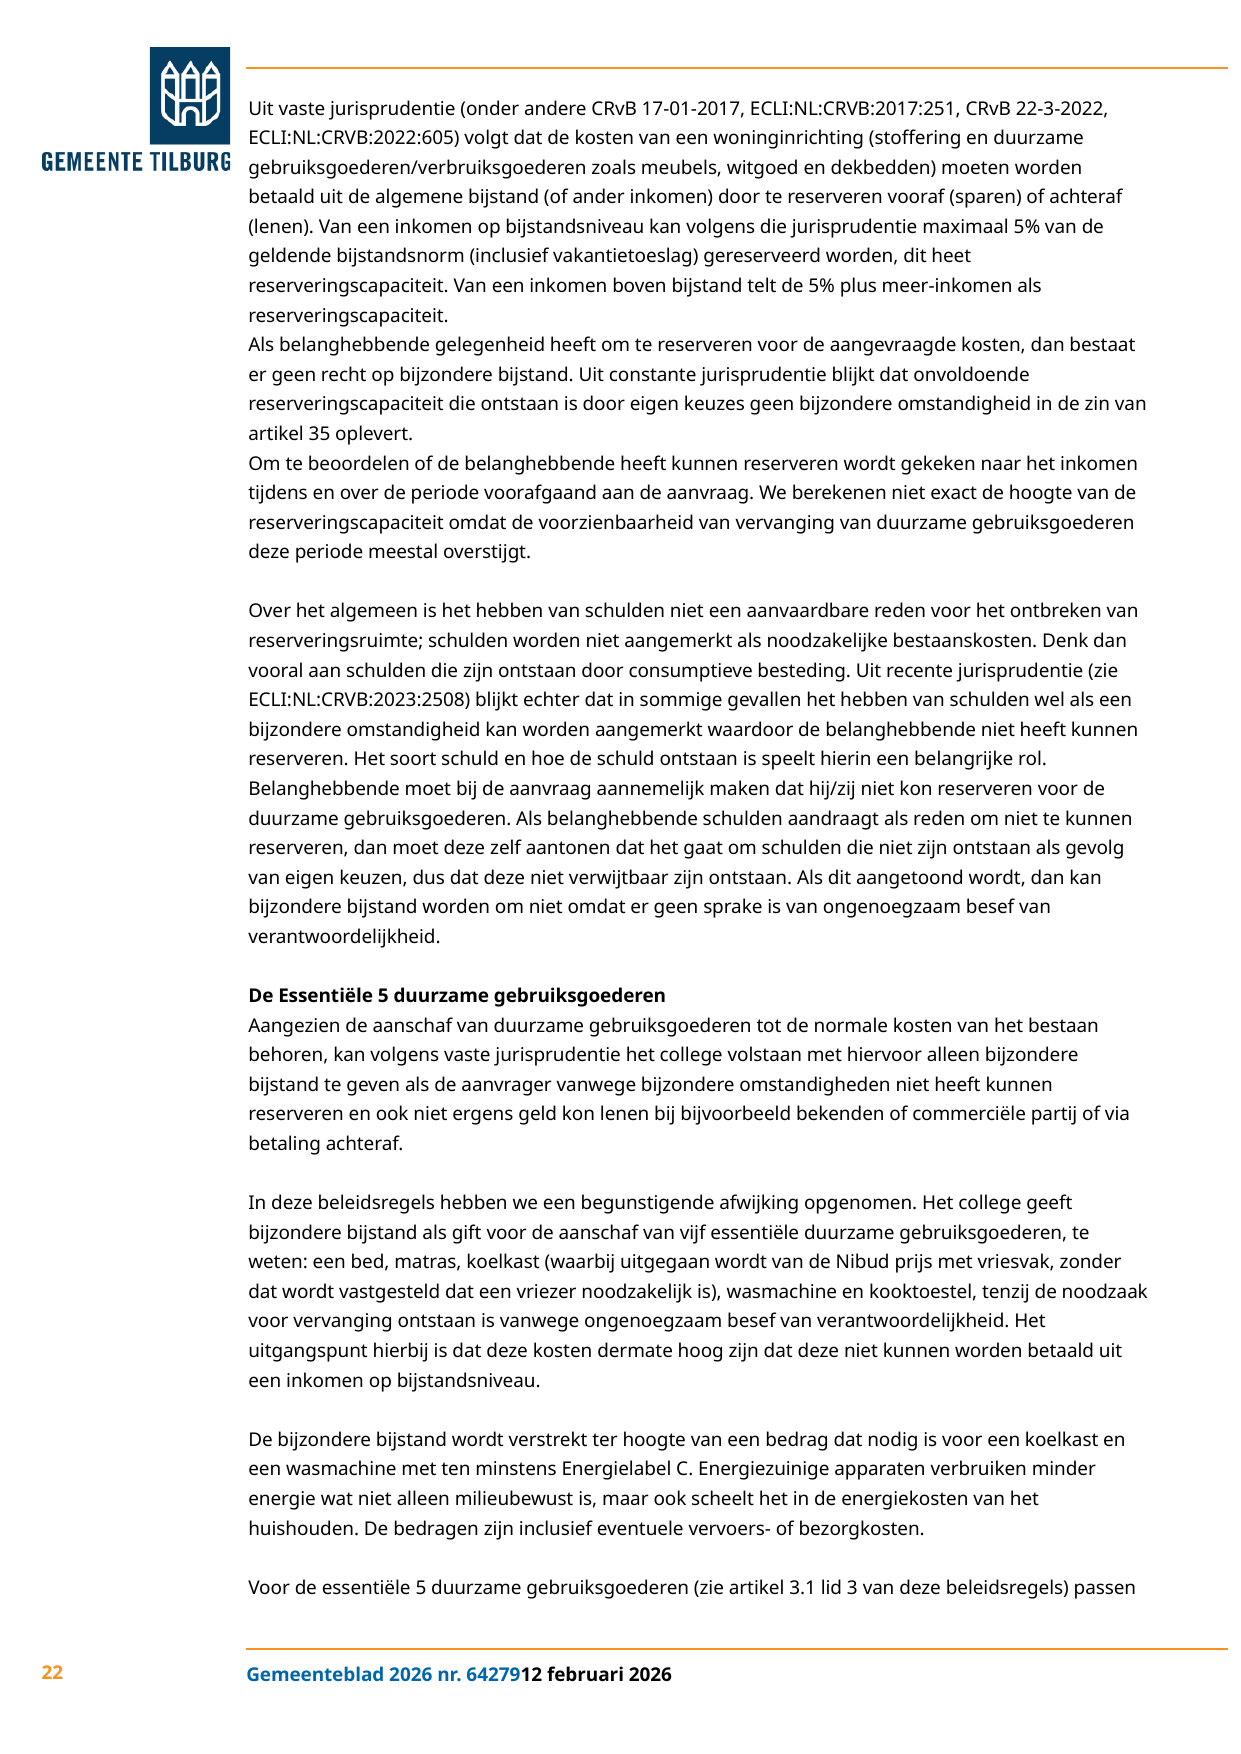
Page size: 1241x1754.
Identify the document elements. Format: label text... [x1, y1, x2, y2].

text Uit vaste jurisprudentie (onder andere CRvB 17-01-2017, ECLI:NL:CRVB:2017:251, CRvB 22-3-2022, ECLI:NL:CRVB:2022:605) volgt dat de kosten van een woninginrichting (stoffering en duurzame gebruiksgoederen/verbruiksgoederen zoals meubels, witgoed en dekbedden) moeten worden betaald uit de algemene bijstand (of ander inkomen) door te reserveren vooraf (sparen) of achteraf (lenen). Van een inkomen op bijstandsniveau kan volgens die jurisprudentie maximaal 5% van de geldende bijstandsnorm (inclusief vakantietoeslag) gereserveerd worden, dit heet reserveringscapaciteit. Van een inkomen boven bijstand telt de 5% plus meer-inkomen als reserveringscapaciteit. [248, 95, 1152, 328]
text De Essentiële 5 duurzame gebruiksgoederen [248, 982, 1152, 1008]
text Om te beoordelen of de belanghebbende heeft kunnen reserveren wordt gekeken naar het inkomen tijdens en over de periode voorafgaand aan de aanvraag. We berekenen niet exact de hoogte van de reserveringscapaciteit omdat de voorzienbaarheid van vervanging van duurzame gebruiksgoederen deze periode meestal overstijgt. [248, 450, 1152, 564]
text Aangezien de aanschaf van duurzame gebruiksgoederen tot de normale kosten van het bestaan behoren, kan volgens vaste jurisprudentie het college volstaan met hiervoor alleen bijzondere bijstand te geven als de aanvrager vanwege bijzondere omstandigheden niet heeft kunnen reserveren en ook niet ergens geld kon lenen bij bijvoorbeeld bekenden of commerciële partij of via betaling achteraf. [248, 1012, 1152, 1156]
text De bijzondere bijstand wordt verstrekt ter hoogte van een bedrag dat nodig is voor een koelkast en een wasmachine met ten minstens Energielabel C. Energiezuinige apparaten verbruiken minder energie wat niet alleen milieubewust is, maar ook scheelt het in de energiekosten van het huishouden. De bedragen zijn inclusief eventuele vervoers- of bezorgkosten. [248, 1426, 1152, 1541]
text In deze beleidsregels hebben we een begunstigende afwijking opgenomen. Het college geeft bijzondere bijstand als gift voor de aanschaf van vijf essentiële duurzame gebruiksgoederen, te weten: een bed, matras, koelkast (waarbij uitgegaan wordt van de Nibud prijs met vriesvak, zonder dat wordt vastgesteld dat een vriezer noodzakelijk is), wasmachine en kooktoestel, tenzij de noodzaak voor vervanging ontstaan is vanwege ongenoegzaam besef van verantwoordelijkheid. Het uitgangspunt hierbij is dat deze kosten dermate hoog zijn dat deze niet kunnen worden betaald uit een inkomen op bijstandsniveau. [248, 1189, 1152, 1393]
text Voor de essentiële 5 duurzame gebruiksgoederen (zie artikel 3.1 lid 3 van deze beleidsregels) passen [248, 1574, 1152, 1600]
text Als belanghebbende gelegenheid heeft om te reserveren voor de aangevraagde kosten, dan bestaat er geen recht op bijzondere bijstand. Uit constante jurisprudentie blijkt dat onvoldoende reserveringscapaciteit die ontstaan is door eigen keuzes geen bijzondere omstandigheid in de zin van artikel 35 oplevert. [248, 331, 1152, 446]
picture [41, 47, 231, 172]
text Over het algemeen is het hebben van schulden niet een aanvaardbare reden voor het ontbreken van reserveringsruimte; schulden worden niet aangemerkt als noodzakelijke bestaanskosten. Denk dan vooral aan schulden die zijn ontstaan door consumptieve besteding. Uit recente jurisprudentie (zie ECLI:NL:CRVB:2023:2508) blijkt echter dat in sommige gevallen het hebben van schulden wel als een bijzondere omstandigheid kan worden aangemerkt waardoor de belanghebbende niet heeft kunnen reserveren. Het soort schuld en hoe de schuld ontstaan is speelt hierin een belangrijke rol. Belanghebbende moet bij de aanvraag aannemelijk maken dat hij/zij niet kon reserveren voor de duurzame gebruiksgoederen. Als belanghebbende schulden aandraagt als reden om niet te kunnen reserveren, dan moet deze zelf aantonen dat het gaat om schulden die niet zijn ontstaan als gevolg van eigen keuzen, dus dat deze niet verwijtbaar zijn ontstaan. Als dit aangetoond wordt, dan kan bijzondere bijstand worden om niet omdat er geen sprake is van ongenoegzaam besef van verantwoordelijkheid. [248, 598, 1152, 949]
